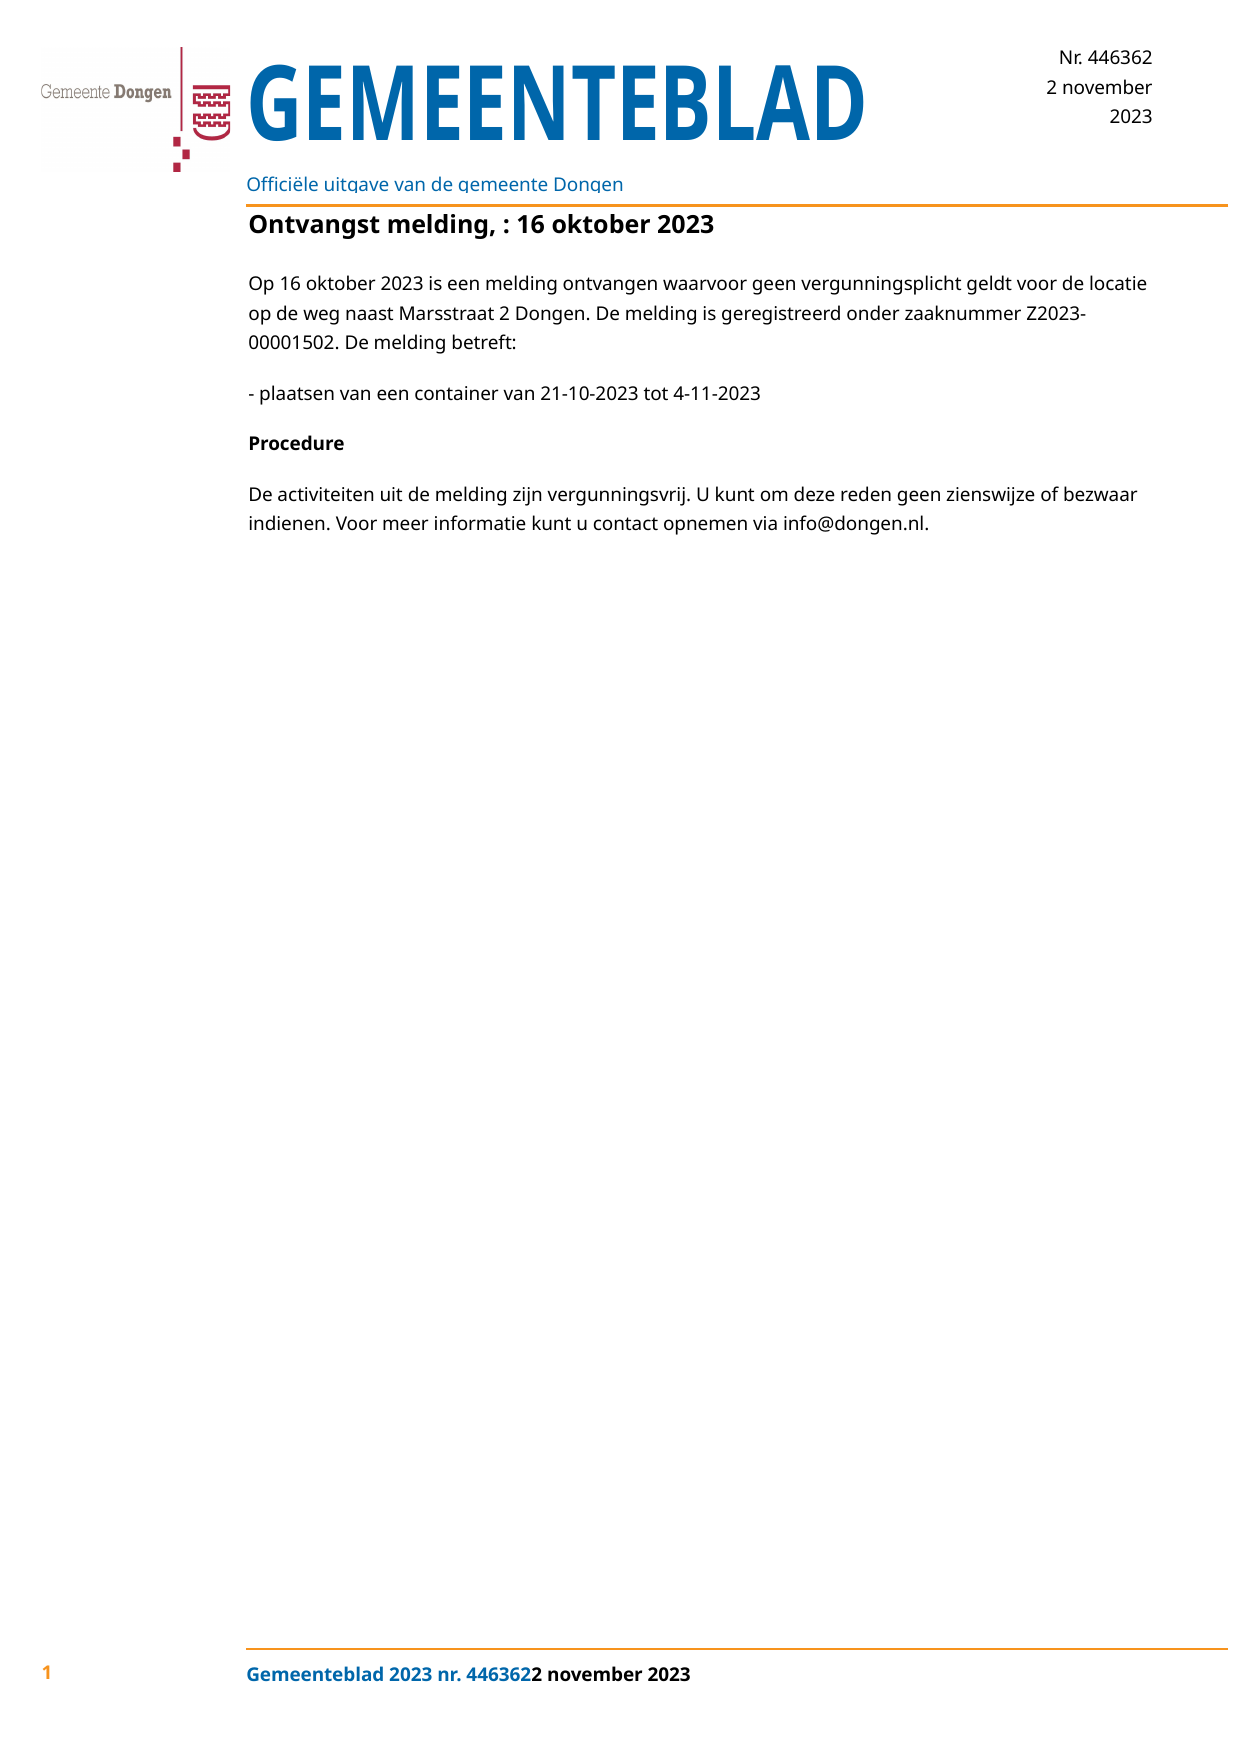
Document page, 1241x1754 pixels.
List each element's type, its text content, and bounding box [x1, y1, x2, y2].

text Ontvangst melding, : 16 oktober 2023 [248, 207, 1152, 241]
text Op 16 oktober 2023 is een melding ontvangen waarvoor geen vergunningsplicht geldt voor de locatie op de weg naast Marsstraat 2 Dongen. De melding is geregistreerd onder zaaknummer Z2023-00001502. De melding betreft: [248, 270, 1152, 355]
picture [41, 47, 231, 172]
text De activiteiten uit de melding zijn vergunningsvrij. U kunt om deze reden geen zienswijze of bezwaar indienen. Voor meer informatie kunt u contact opnemen via info@dongen.nl. [248, 481, 1152, 536]
text Procedure [248, 430, 1152, 456]
text - plaatsen van een container van 21-10-2023 tot 4-11-2023 [248, 380, 1152, 406]
